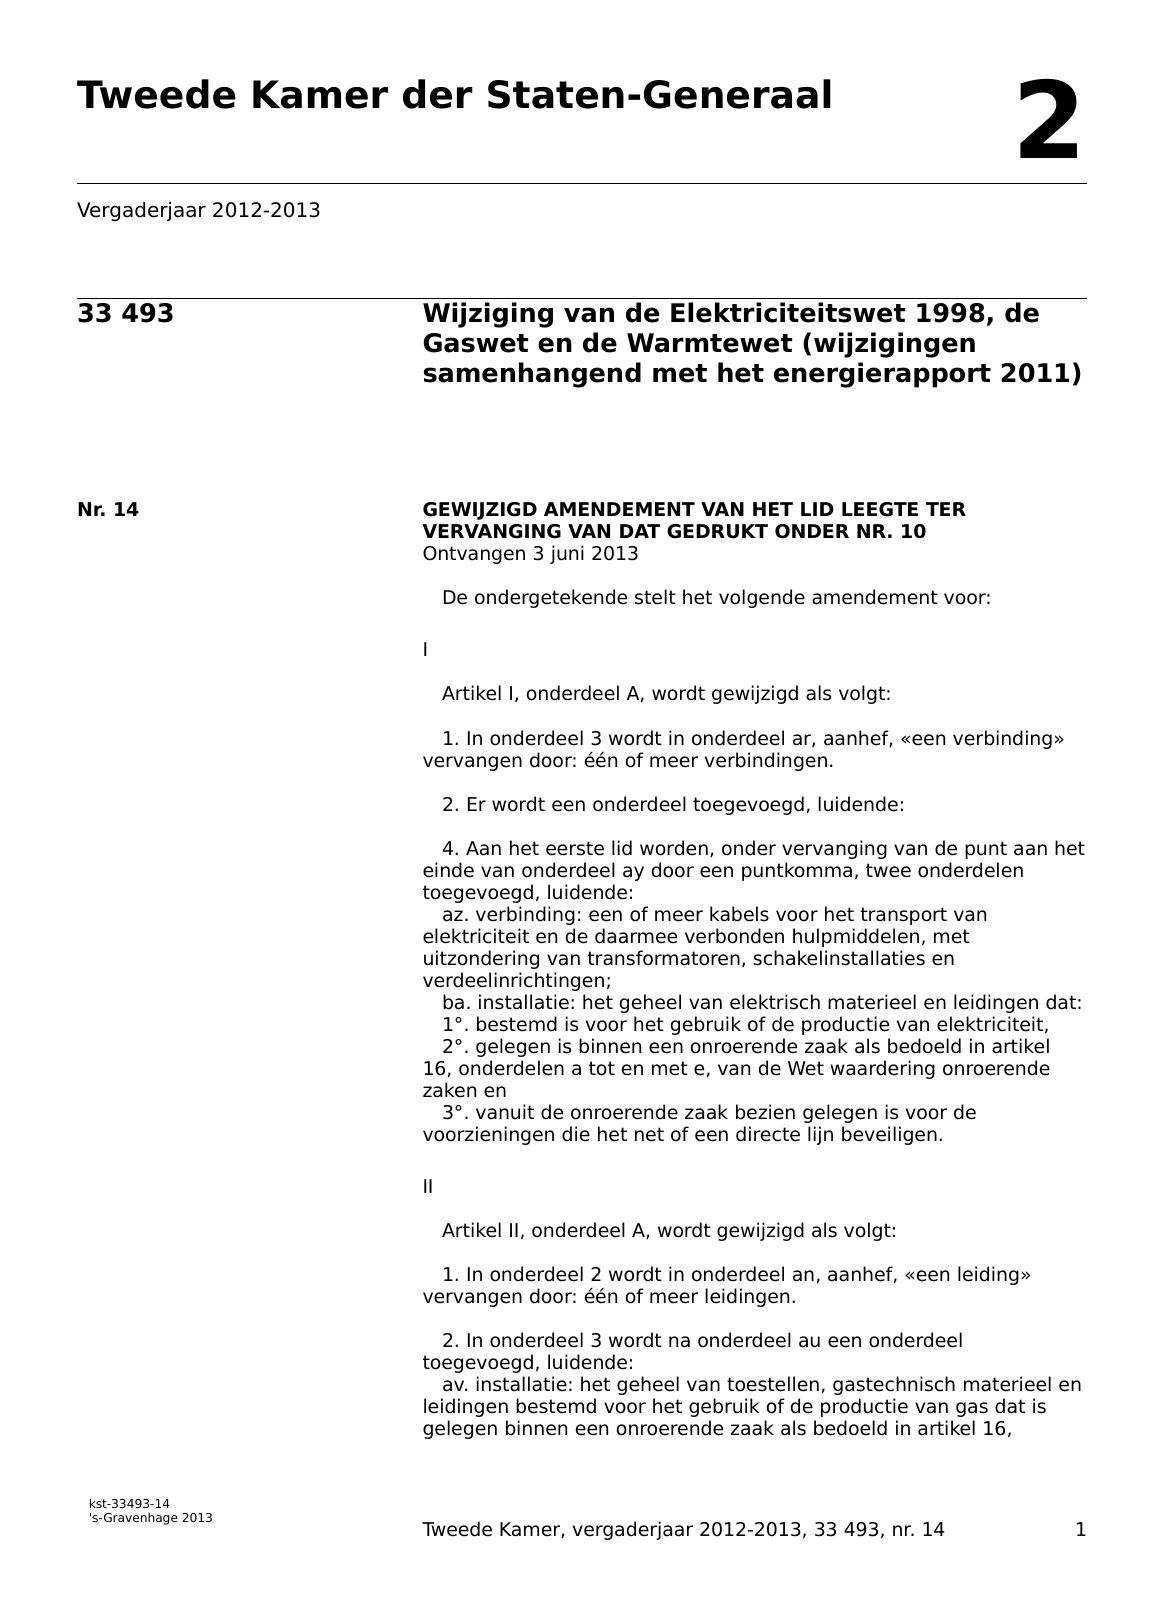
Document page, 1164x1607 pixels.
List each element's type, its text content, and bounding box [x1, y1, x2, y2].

subtitle Nr. 14 GEWIJZIGD AMENDEMENT VAN HET LID LEEGTE TER VERVANGING VAN DAT GEDRUKT ONDER NR. 10 [77, 499, 1087, 543]
text 1. In onderdeel 2 wordt in onderdeel an, aanhef, «een leiding» vervangen door: één of meer leidingen. [422, 1264, 1087, 1308]
text ba. installatie: het geheel van elektrisch materieel en leidingen dat: [422, 992, 1087, 1014]
table_header 2 [886, 59, 1087, 183]
subtitle 33 493 Wijziging van de Elektriciteitswet 1998, de Gaswet en de Warmtewet (wijzigingen samenhangend met het energierapport 2011) [77, 299, 1087, 388]
text av. installatie: het geheel van toestellen, gastechnisch materieel en leidingen bestemd voor het gebruik of de productie van gas dat is gelegen binnen een onroerende zaak als bedoeld in artikel 16, [422, 1374, 1087, 1440]
text 2. In onderdeel 3 wordt na onderdeel au een onderdeel toegevoegd, luidende: [422, 1330, 1087, 1374]
text 1. In onderdeel 3 wordt in onderdeel ar, aanhef, «een verbinding» vervangen door: één of meer verbindingen. [422, 727, 1087, 771]
text 4. Aan het eerste lid worden, onder vervanging van de punt aan het einde van onderdeel ay door een puntkomma, twee onderdelen toegevoegd, luidende: [422, 838, 1087, 904]
text 3°. vanuit de onroerende zaak bezien gelegen is voor de voorzieningen die het net of een directe lijn beveiligen. [422, 1102, 1087, 1146]
text 2°. gelegen is binnen een onroerende zaak als bedoeld in artikel 16, onderdelen a tot en met e, van de Wet waardering onroerende zaken en [422, 1036, 1087, 1102]
text De ondergetekende stelt het volgende amendement voor: [422, 587, 1087, 609]
text Ontvangen 3 juni 2013 [422, 543, 1087, 565]
text 1°. bestemd is voor het gebruik of de productie van elektriciteit, [422, 1014, 1087, 1036]
text kst-33493-14 [88, 1497, 323, 1511]
table_header Tweede Kamer der Staten-Generaal [77, 59, 886, 183]
text Artikel II, onderdeel A, wordt gewijzigd als volgt: [422, 1220, 1087, 1242]
subtitle II [422, 1176, 1087, 1197]
text 2. Er wordt een onderdeel toegevoegd, luidende: [422, 794, 1087, 816]
text az. verbinding: een of meer kabels voor het transport van elektriciteit en de daarmee verbonden hulpmiddelen, met uitzondering van transformatoren, schakelinstallaties en verdeelinrichtingen; [422, 904, 1087, 992]
text Artikel I, onderdeel A, wordt gewijzigd als volgt: [422, 683, 1087, 705]
table_cell Vergaderjaar 2012-2013 [77, 184, 1087, 298]
text 's-Gravenhage 2013 [88, 1511, 323, 1525]
subtitle I [422, 639, 1087, 661]
